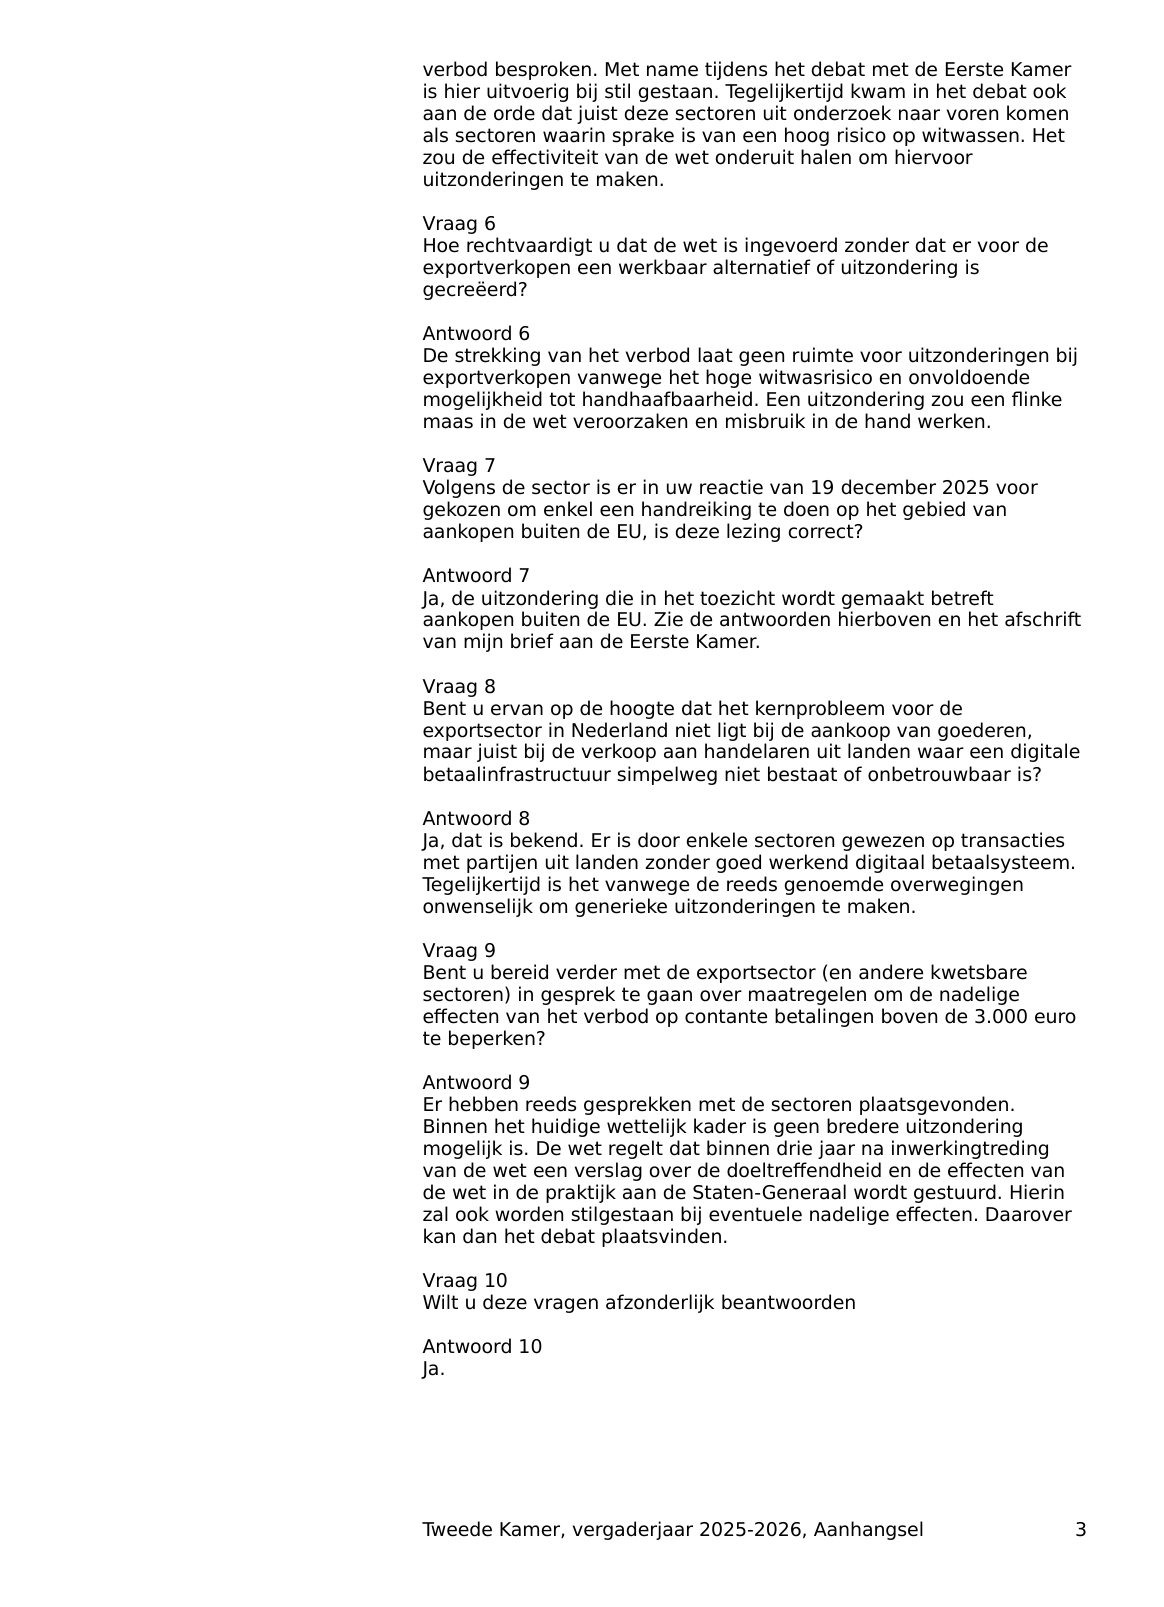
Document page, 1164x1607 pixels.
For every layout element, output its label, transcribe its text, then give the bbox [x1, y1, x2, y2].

text Ja, dat is bekend. Er is door enkele sectoren gewezen op transacties met partijen uit landen zonder goed werkend digitaal betaalsysteem. Tegelijkertijd is het vanwege de reeds genoemde overwegingen onwenselijk om generieke uitzonderingen te maken. [422, 829, 1087, 917]
text Vraag 8 [422, 676, 1087, 697]
text Antwoord 6 [422, 323, 1087, 345]
text De strekking van het verbod laat geen ruimte voor uitzonderingen bij exportverkopen vanwege het hoge witwasrisico en onvoldoende mogelijkheid tot handhaafbaarheid. Een uitzondering zou een flinke maas in de wet veroorzaken en misbruik in de hand werken. [422, 345, 1087, 433]
text Ja, de uitzondering die in het toezicht wordt gemaakt betreft aankopen buiten de EU. Zie de antwoorden hierboven en het afschrift van mijn brief aan de Eerste Kamer. [422, 587, 1087, 653]
text verbod besproken. Met name tijdens het debat met de Eerste Kamer is hier uitvoerig bij stil gestaan. Tegelijkertijd kwam in het debat ook aan de orde dat juist deze sectoren uit onderzoek naar voren komen als sectoren waarin sprake is van een hoog risico op witwassen. Het zou de effectiviteit van de wet onderuit halen om hiervoor uitzonderingen te maken. [422, 59, 1087, 191]
text Ja. [422, 1358, 1087, 1380]
text Wilt u deze vragen afzonderlijk beantwoorden [422, 1292, 1087, 1314]
text Volgens de sector is er in uw reactie van 19 december 2025 voor gekozen om enkel een handreiking te doen op het gebied van aankopen buiten de EU, is deze lezing correct? [422, 477, 1087, 543]
text Vraag 9 [422, 940, 1087, 962]
text Vraag 7 [422, 455, 1087, 477]
text Bent u ervan op de hoogte dat het kernprobleem voor de exportsector in Nederland niet ligt bij de aankoop van goederen, maar juist bij de verkoop aan handelaren uit landen waar een digitale betaalinfrastructuur simpelweg niet bestaat of onbetrouwbaar is? [422, 697, 1087, 785]
text Hoe rechtvaardigt u dat de wet is ingevoerd zonder dat er voor de exportverkopen een werkbaar alternatief of uitzondering is gecreëerd? [422, 235, 1087, 301]
text Antwoord 7 [422, 565, 1087, 587]
text Vraag 10 [422, 1270, 1087, 1292]
text Bent u bereid verder met de exportsector (en andere kwetsbare sectoren) in gesprek te gaan over maatregelen om de nadelige effecten van het verbod op contante betalingen boven de 3.000 euro te beperken? [422, 962, 1087, 1049]
text Antwoord 9 [422, 1072, 1087, 1094]
text Antwoord 8 [422, 808, 1087, 829]
text Vraag 6 [422, 213, 1087, 235]
text Antwoord 10 [422, 1336, 1087, 1358]
text Er hebben reeds gesprekken met de sectoren plaatsgevonden. Binnen het huidige wettelijk kader is geen bredere uitzondering mogelijk is. De wet regelt dat binnen drie jaar na inwerkingtreding van de wet een verslag over de doeltreffendheid en de effecten van de wet in de praktijk aan de Staten-Generaal wordt gestuurd. Hierin zal ook worden stilgestaan bij eventuele nadelige effecten. Daarover kan dan het debat plaatsvinden. [422, 1094, 1087, 1248]
